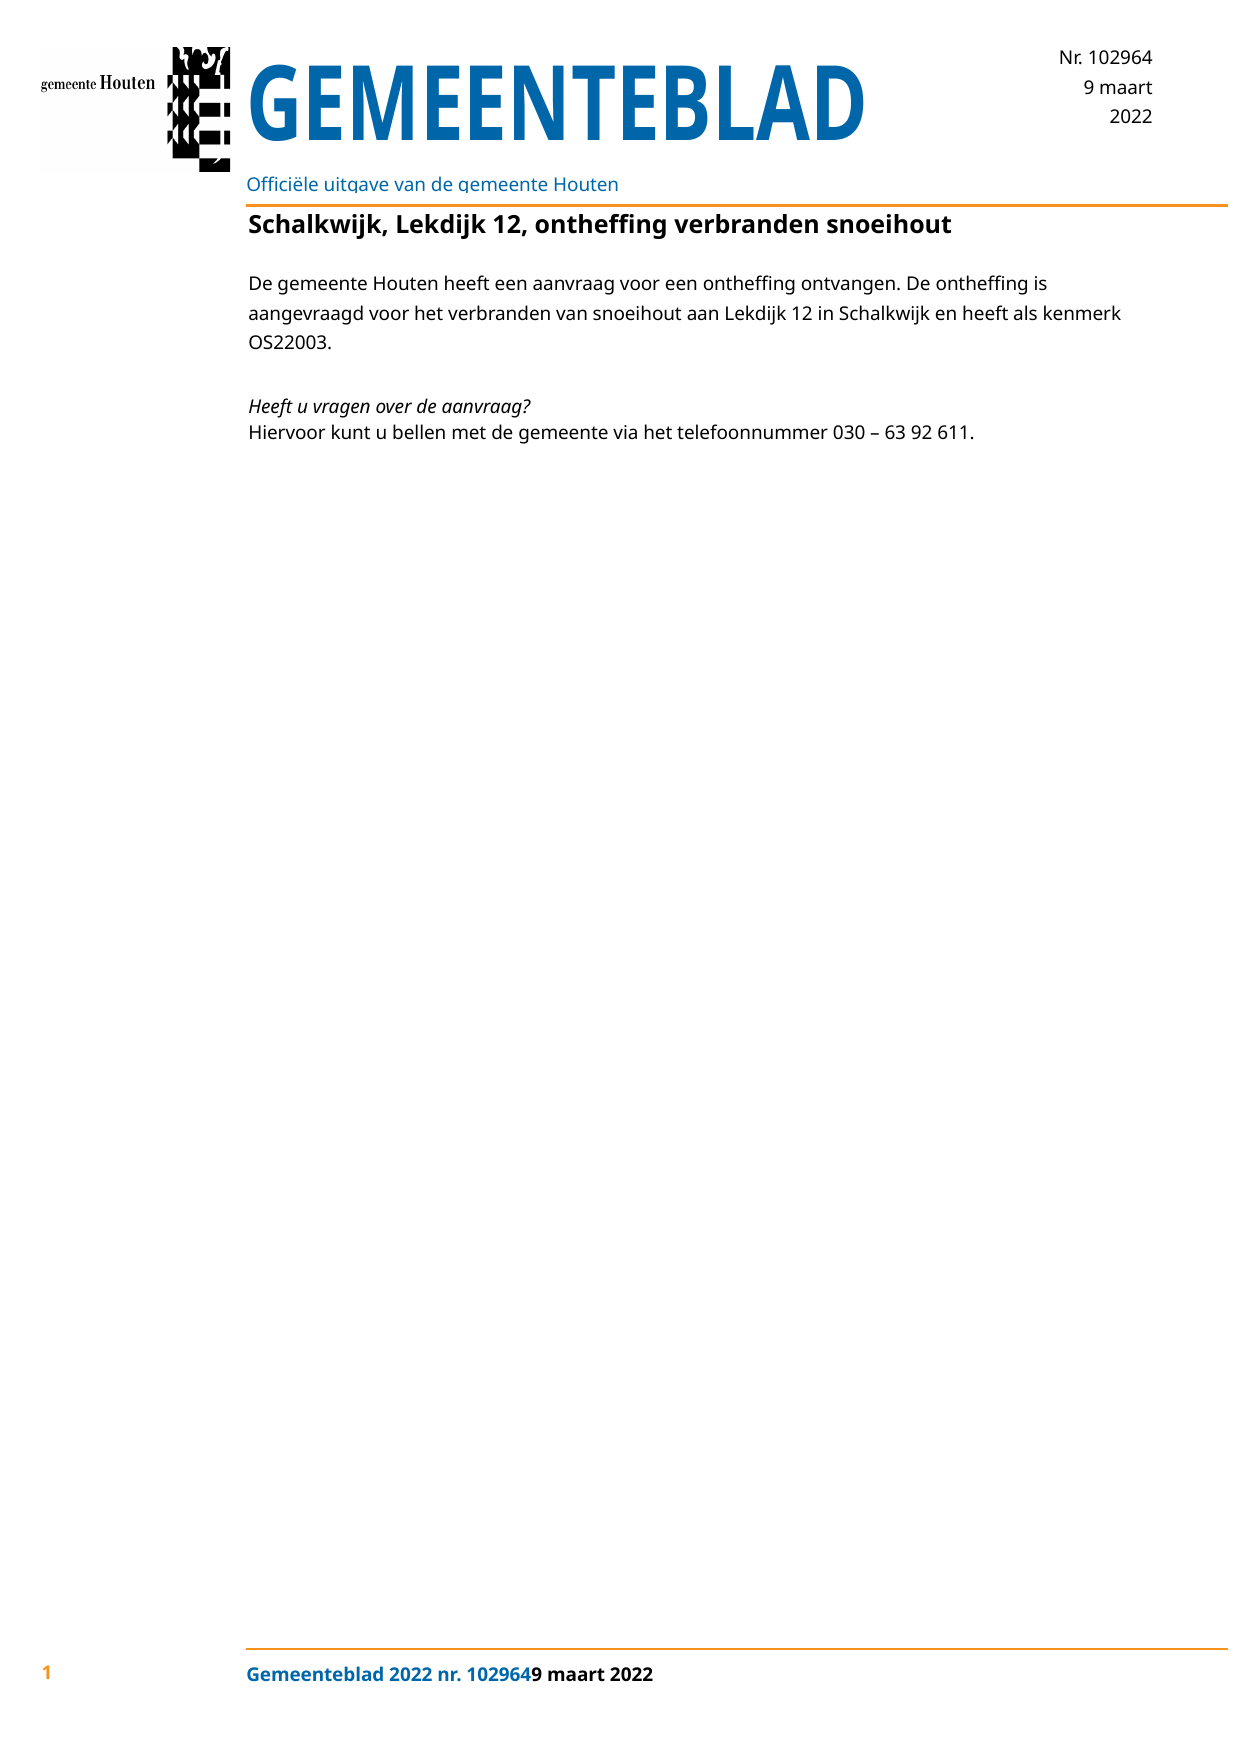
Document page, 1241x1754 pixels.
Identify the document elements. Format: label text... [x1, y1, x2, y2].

text Heeft u vragen over de aanvraag? [248, 393, 1152, 419]
picture [41, 47, 231, 172]
text Hiervoor kunt u bellen met de gemeente via het telefoonnummer 030 – 63 92 611. [248, 419, 1152, 445]
text Schalkwijk, Lekdijk 12, ontheffing verbranden snoeihout [248, 207, 1152, 241]
text De gemeente Houten heeft een aanvraag voor een ontheffing ontvangen. De ontheffing is aangevraagd voor het verbranden van snoeihout aan Lekdijk 12 in Schalkwijk en heeft als kenmerk OS22003. [248, 270, 1152, 355]
